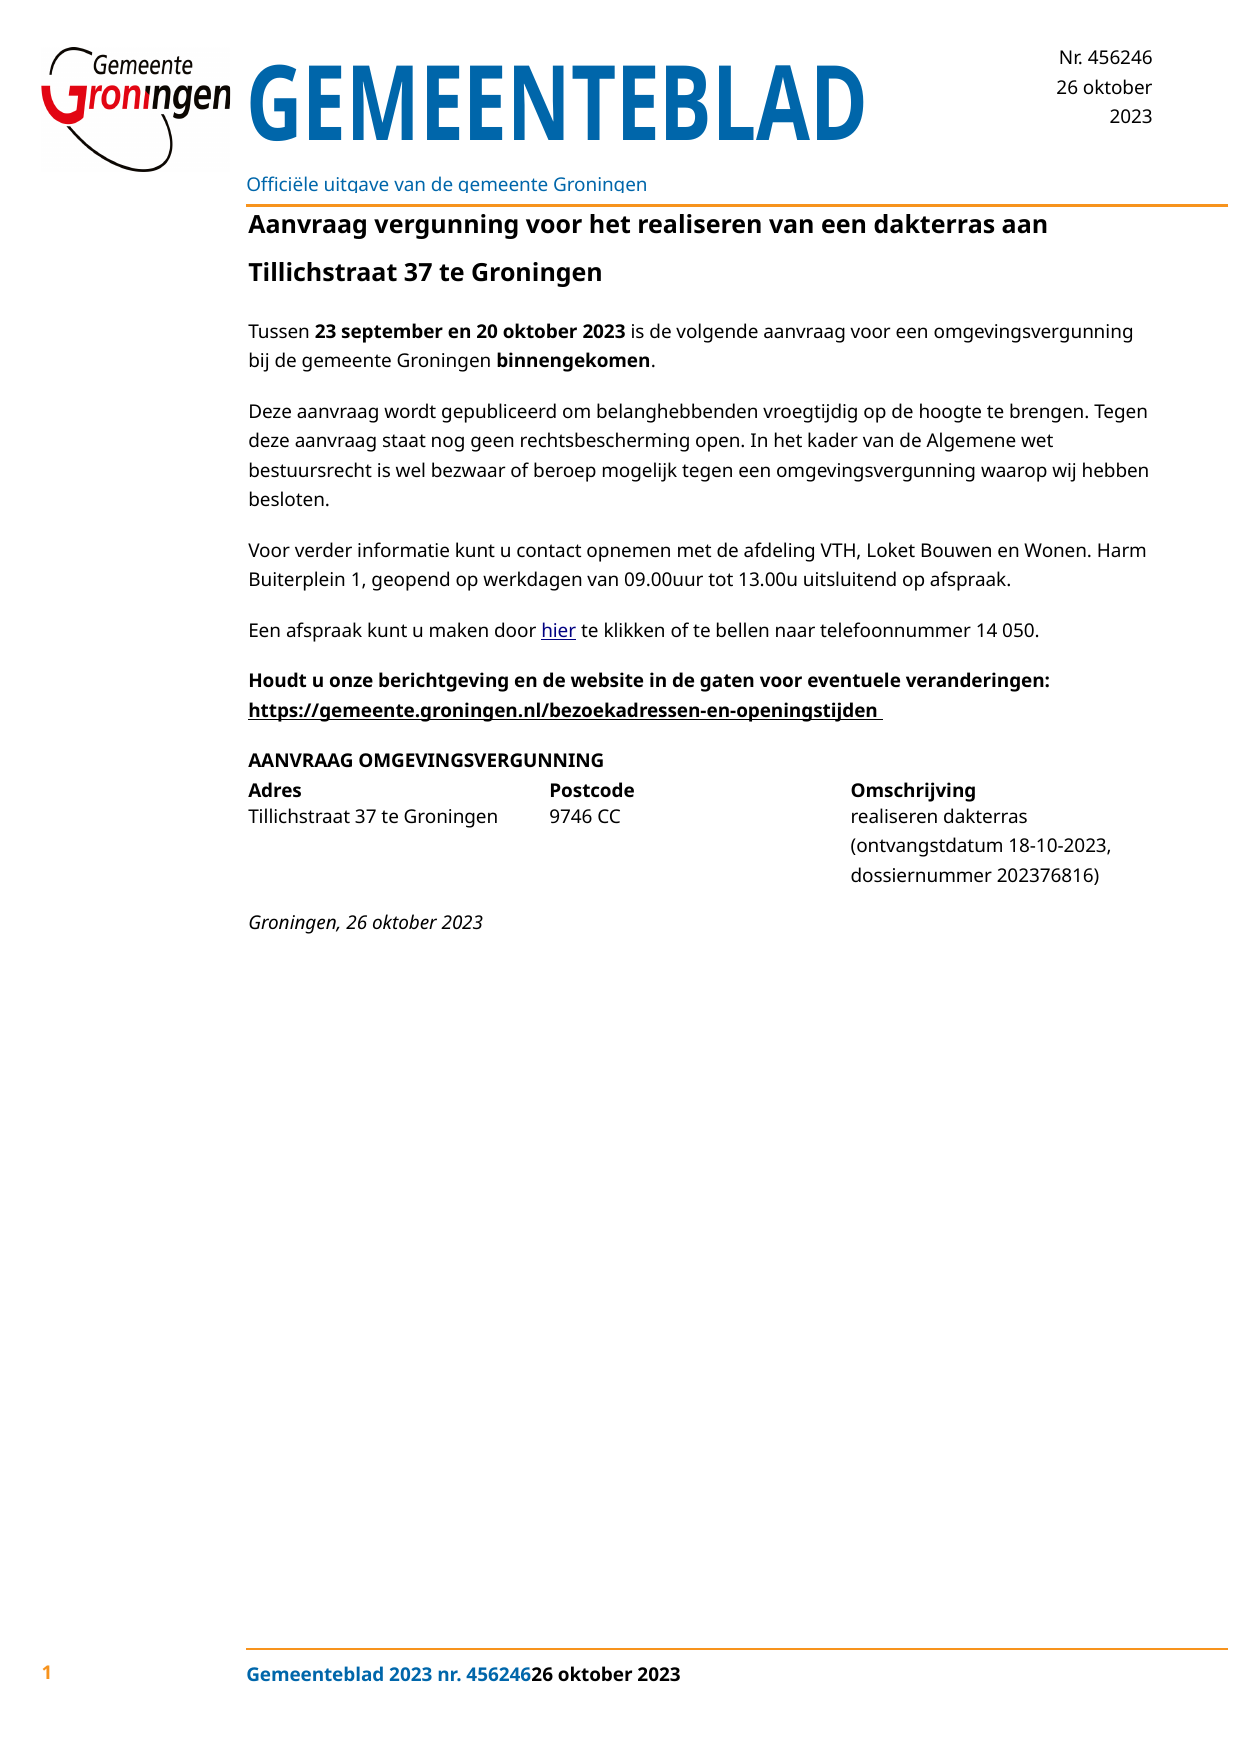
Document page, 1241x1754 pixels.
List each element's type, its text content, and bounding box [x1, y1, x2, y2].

text Houdt u onze berichtgeving en de website in de gaten voor eventuele veranderingen: https://gemeente.groningen.nl/bezoekadressen-en-openingstijden [248, 667, 1152, 723]
text Aanvraag vergunning voor het realiseren van een dakterras aan Tillichstraat 37 te Groningen [248, 207, 1152, 288]
text Voor verder informatie kunt u contact opnemen met de afdeling VTH, Loket Bouwen en Wonen. Harm Buiterplein 1, geopend op werkdagen van 09.00uur tot 13.00u uitsluitend op afspraak. [248, 537, 1152, 592]
table_cell realiseren dakterras (ontvangstdatum 18-10-2023, dossiernummer 202376816) [850, 803, 1152, 888]
picture [41, 47, 231, 172]
table_cell Tillichstraat 37 te Groningen [248, 803, 549, 888]
text Groningen, 26 oktober 2023 [248, 909, 1152, 935]
text AANVRAAG OMGEVINGSVERGUNNING [248, 747, 1152, 773]
text Een afspraak kunt u maken door hier te klikken of te bellen naar telefoonnummer 14 050. [248, 617, 1152, 643]
table_header Postcode [549, 777, 850, 803]
table_cell 9746 CC [549, 803, 850, 888]
text Deze aanvraag wordt gepubliceerd om belanghebbenden vroegtijdig op de hoogte te brengen. Tegen deze aanvraag staat nog geen rechtsbescherming open. In het kader van de Algemene wet bestuursrecht is wel bezwaar of beroep mogelijk tegen een omgevingsvergunning waarop wij hebben besloten. [248, 398, 1152, 512]
table_header Adres [248, 777, 549, 803]
text Tussen 23 september en 20 oktober 2023 is de volgende aanvraag voor een omgevingsvergunning bij de gemeente Groningen binnengekomen. [248, 318, 1152, 373]
table_header Omschrijving [850, 777, 1152, 803]
